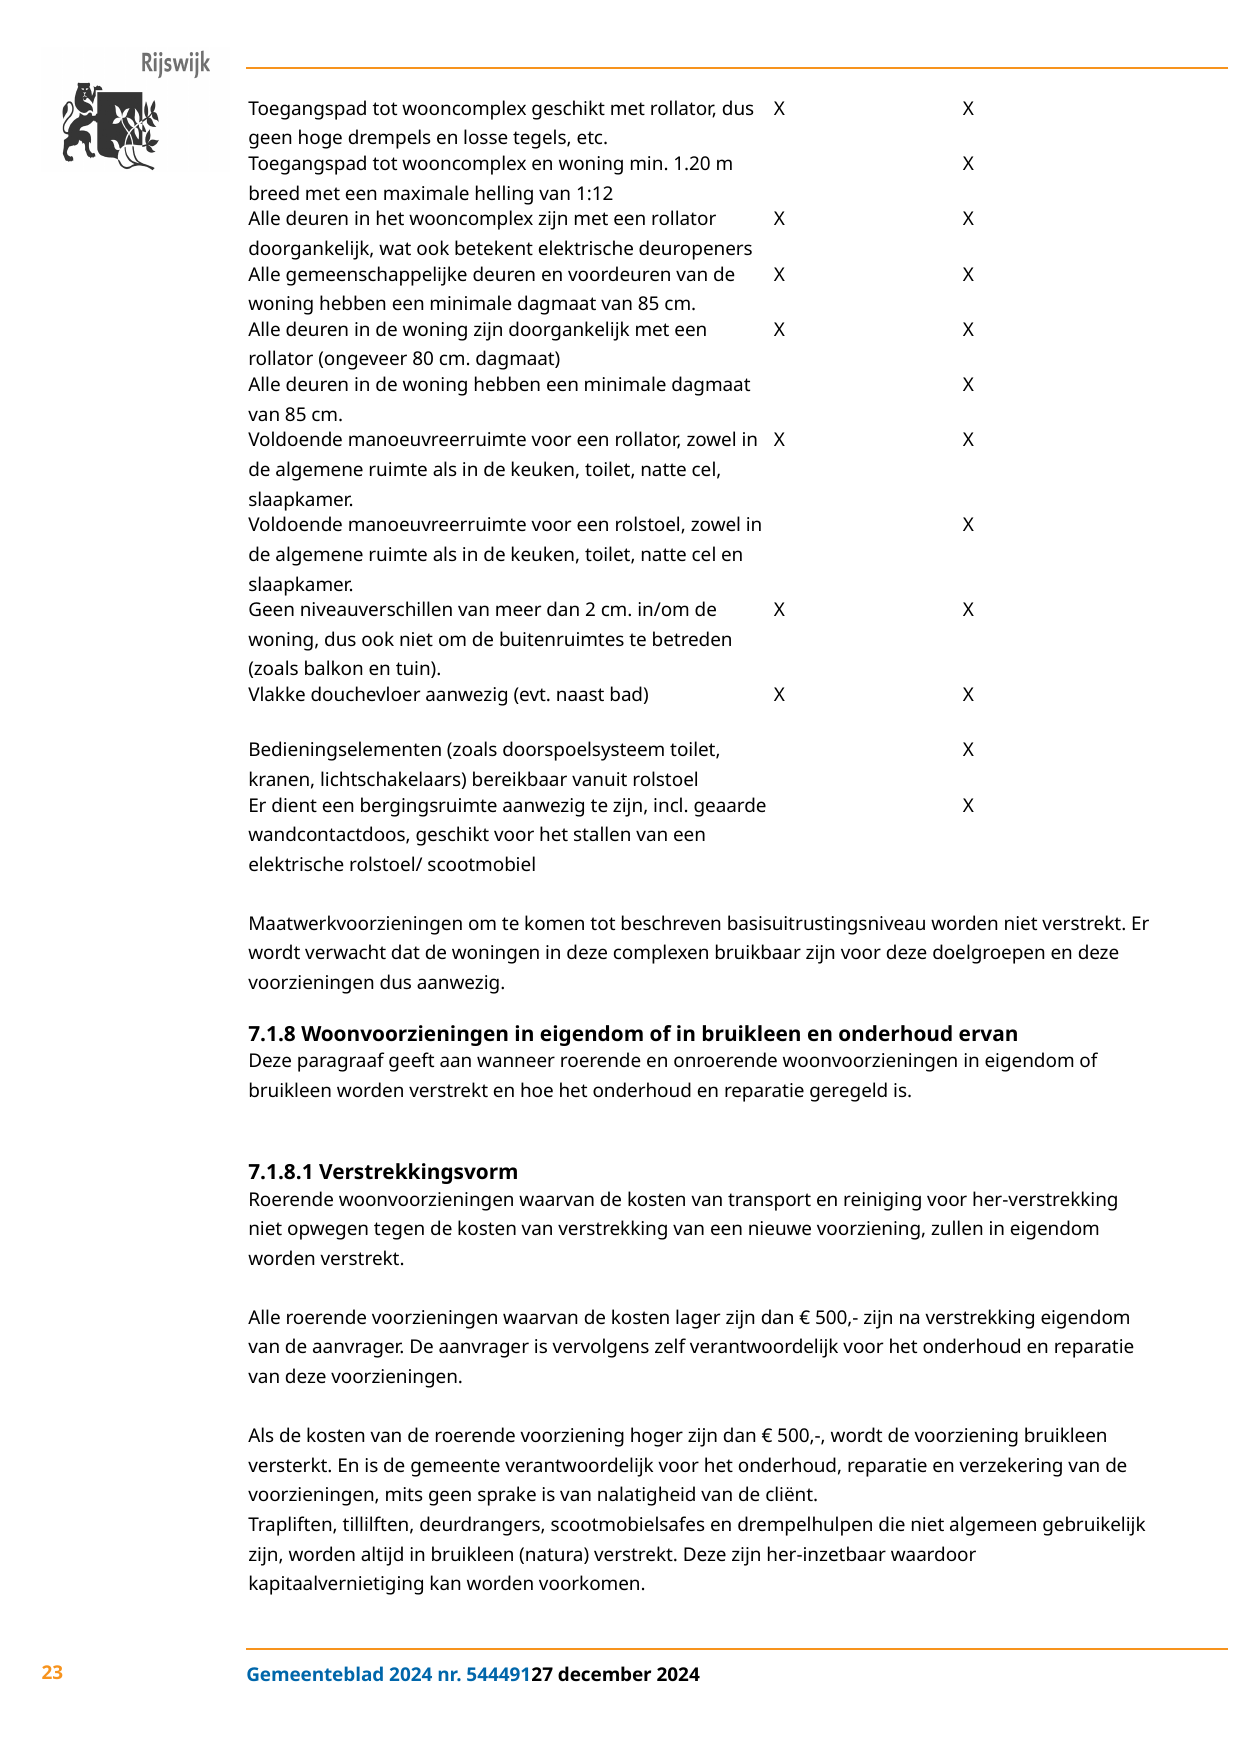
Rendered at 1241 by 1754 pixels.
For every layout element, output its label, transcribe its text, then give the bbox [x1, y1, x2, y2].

table_cell Voldoende manoeuvreerruimte voor een rolstoel, zowel in de algemene ruimte als in de keuken, toilet, natte cel en slaapkamer. [248, 512, 774, 596]
table_cell X [963, 596, 1152, 681]
table_cell [774, 150, 963, 205]
table_cell X [774, 316, 963, 371]
table_cell X [963, 95, 1152, 150]
table_cell [774, 737, 963, 792]
table_cell X [963, 205, 1152, 261]
table_cell Vlakke douchevloer aanwezig (evt. naast bad) [248, 681, 774, 737]
table_cell X [774, 427, 963, 512]
table_cell Toegangspad tot wooncomplex geschikt met rollator, dus geen hoge drempels en losse tegels, etc. [248, 95, 774, 150]
table_cell Alle gemeenschappelijke deuren en voordeuren van de woning hebben een minimale dagmaat van 85 cm. [248, 261, 774, 316]
table_cell Alle deuren in het wooncomplex zijn met een rollator doorgankelijk, wat ook betekent elektrische deuropeners [248, 205, 774, 261]
table_cell Geen niveauverschillen van meer dan 2 cm. in/om de woning, dus ook niet om de buitenruimtes te betreden (zoals balkon en tuin). [248, 596, 774, 681]
table_cell X [963, 681, 1152, 737]
text Roerende woonvoorzieningen waarvan de kosten van transport en reiniging voor her-verstrekking niet opwegen tegen de kosten van verstrekking van een nieuwe voorziening, zullen in eigendom worden verstrekt. [248, 1186, 1152, 1271]
table_cell X [963, 737, 1152, 792]
table_cell X [963, 316, 1152, 371]
text 7.1.8.1 Verstrekkingsvorm [248, 1157, 1152, 1186]
table_cell X [774, 261, 963, 316]
table_cell X [963, 792, 1152, 877]
text Maatwerkvoorzieningen om te komen tot beschreven basisuitrustingsniveau worden niet verstrekt. Er wordt verwacht dat de woningen in deze complexen bruikbaar zijn voor deze doelgroepen en deze voorzieningen dus aanwezig. [248, 910, 1152, 994]
table_cell [774, 512, 963, 596]
table_cell X [774, 596, 963, 681]
table_cell Voldoende manoeuvreerruimte voor een rollator, zowel in de algemene ruimte als in de keuken, toilet, natte cel, slaapkamer. [248, 427, 774, 512]
table_cell X [963, 371, 1152, 427]
text Trapliften, tillilften, deurdrangers, scootmobielsafes en drempelhulpen die niet algemeen gebruikelijk zijn, worden altijd in bruikleen (natura) verstrekt. Deze zijn her-inzetbaar waardoor kapitaalvernietiging kan worden voorkomen. [248, 1511, 1152, 1596]
table_cell X [774, 95, 963, 150]
table_cell [774, 792, 963, 877]
table_cell [774, 371, 963, 427]
text Als de kosten van de roerende voorziening hoger zijn dan € 500,-, wordt de voorziening bruikleen versterkt. En is de gemeente verantwoordelijk voor het onderhoud, reparatie en verzekering van de voorzieningen, mits geen sprake is van nalatigheid van de cliënt. [248, 1422, 1152, 1507]
table_cell Toegangspad tot wooncomplex en woning min. 1.20 m breed met een maximale helling van 1:12 [248, 150, 774, 205]
text Deze paragraaf geeft aan wanneer roerende en onroerende woonvoorzieningen in eigendom of bruikleen worden verstrekt en hoe het onderhoud en reparatie geregeld is. [248, 1048, 1152, 1103]
table_cell X [963, 427, 1152, 512]
table_cell Alle deuren in de woning hebben een minimale dagmaat van 85 cm. [248, 371, 774, 427]
table_cell X [774, 681, 963, 737]
text 7.1.8 Woonvoorzieningen in eigendom of in bruikleen en onderhoud ervan [248, 1019, 1152, 1048]
table_cell Bedieningselementen (zoals doorspoelsysteem toilet, kranen, lichtschakelaars) bereikbaar vanuit rolstoel [248, 737, 774, 792]
table_cell X [963, 261, 1152, 316]
picture [41, 47, 231, 172]
table_cell X [963, 512, 1152, 596]
table_cell Alle deuren in de woning zijn doorgankelijk met een rollator (ongeveer 80 cm. dagmaat) [248, 316, 774, 371]
table_cell X [963, 150, 1152, 205]
table_cell Er dient een bergingsruimte aanwezig te zijn, incl. geaarde wandcontactdoos, geschikt voor het stallen van een elektrische rolstoel/ scootmobiel [248, 792, 774, 877]
table_cell X [774, 205, 963, 261]
text Alle roerende voorzieningen waarvan de kosten lager zijn dan € 500,- zijn na verstrekking eigendom van de aanvrager. De aanvrager is vervolgens zelf verantwoordelijk voor het onderhoud en reparatie van deze voorzieningen. [248, 1304, 1152, 1389]
